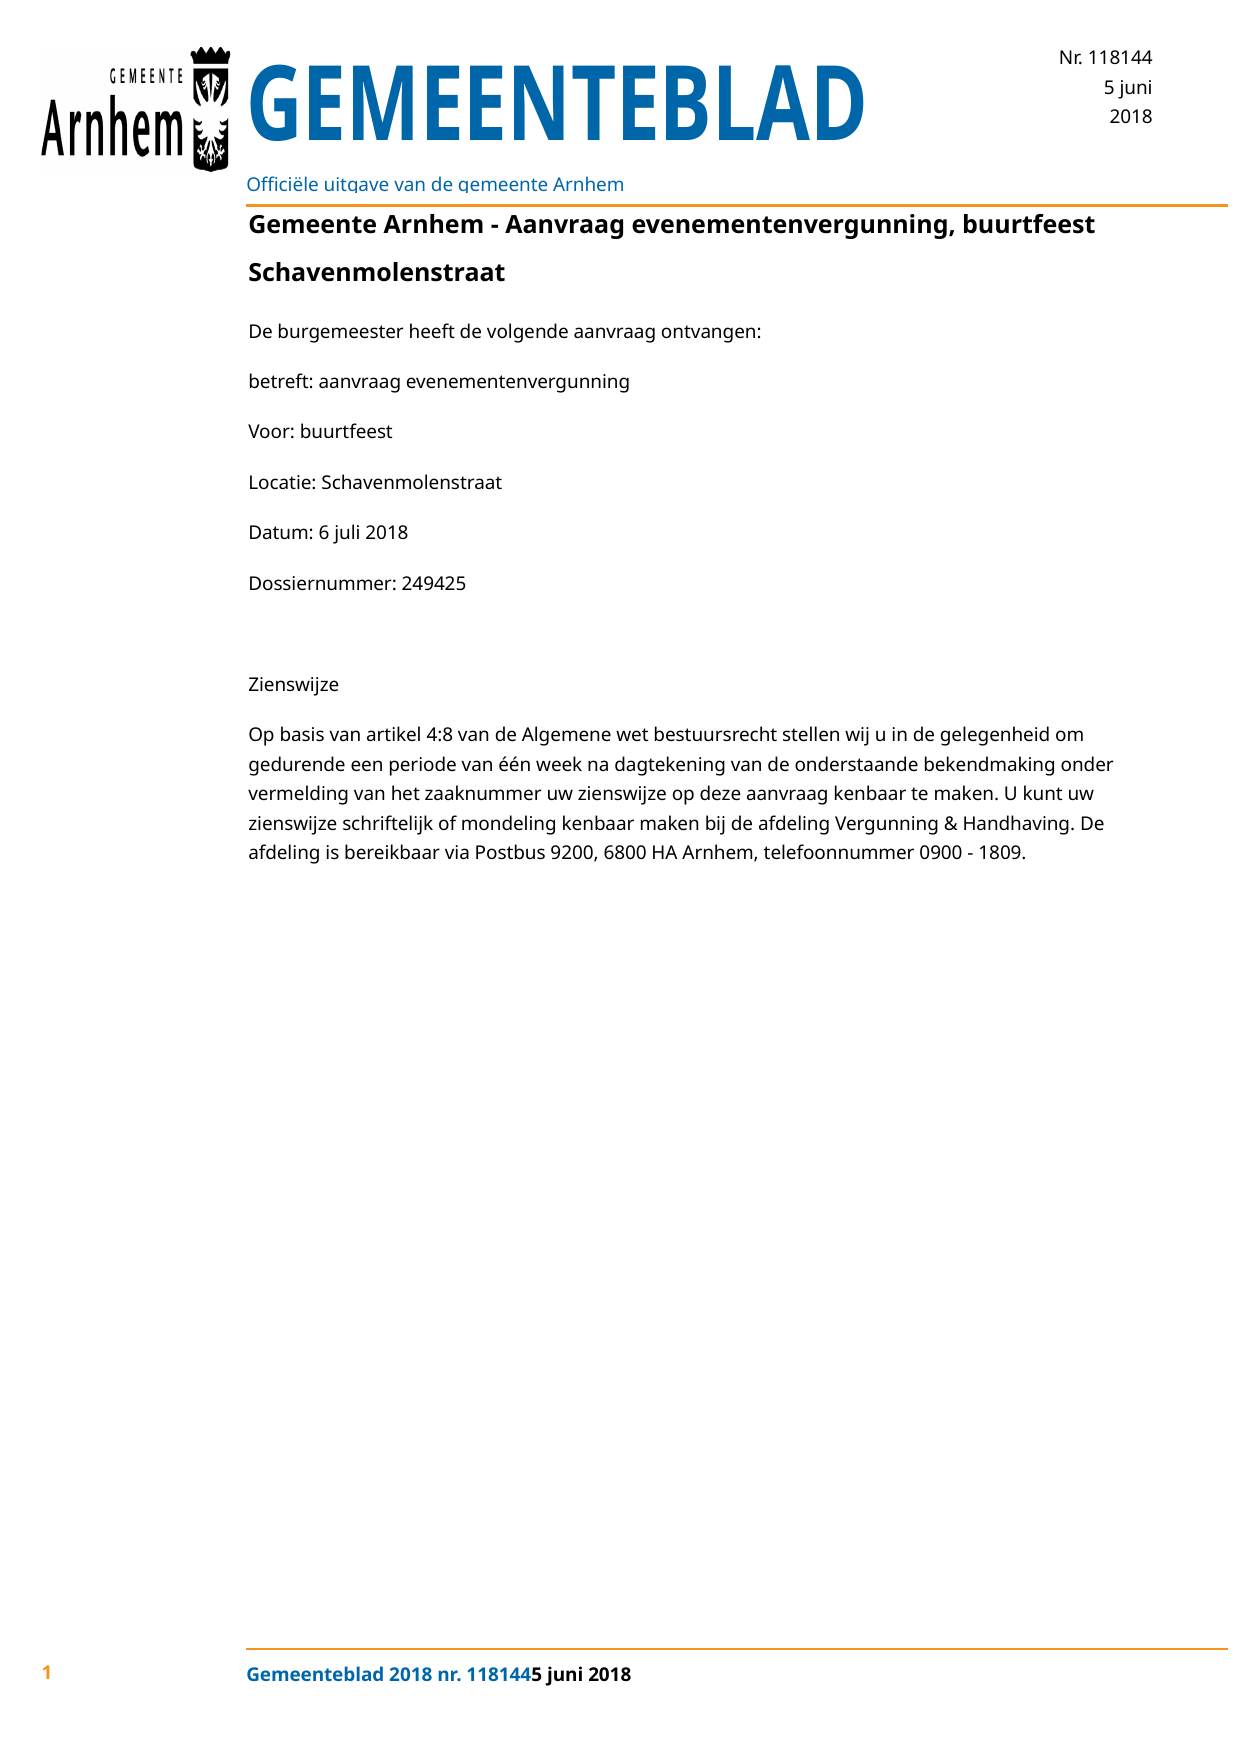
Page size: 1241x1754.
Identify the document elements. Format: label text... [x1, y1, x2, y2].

text Locatie: Schavenmolenstraat [248, 469, 1152, 495]
text Datum: 6 juli 2018 [248, 519, 1152, 545]
text Op basis van artikel 4:8 van de Algemene wet bestuursrecht stellen wij u in de gelegenheid om gedurende een periode van één week na dagtekening van de onderstaande bekendmaking onder vermelding van het zaaknummer uw zienswijze op deze aanvraag kenbaar te maken. U kunt uw zienswijze schriftelijk of mondeling kenbaar maken bij de afdeling Vergunning & Handhaving. De afdeling is bereikbaar via Postbus 9200, 6800 HA Arnhem, telefoonnummer 0900 - 1809. [248, 721, 1152, 865]
picture [41, 47, 231, 172]
text betreft: aanvraag evenementenvergunning [248, 368, 1152, 394]
text Dossiernummer: 249425 [248, 570, 1152, 596]
text Gemeente Arnhem - Aanvraag evenementenvergunning, buurtfeest Schavenmolenstraat [248, 207, 1152, 288]
text Zienswijze [248, 671, 1152, 697]
text De burgemeester heeft de volgende aanvraag ontvangen: [248, 318, 1152, 344]
text Voor: buurtfeest [248, 419, 1152, 444]
